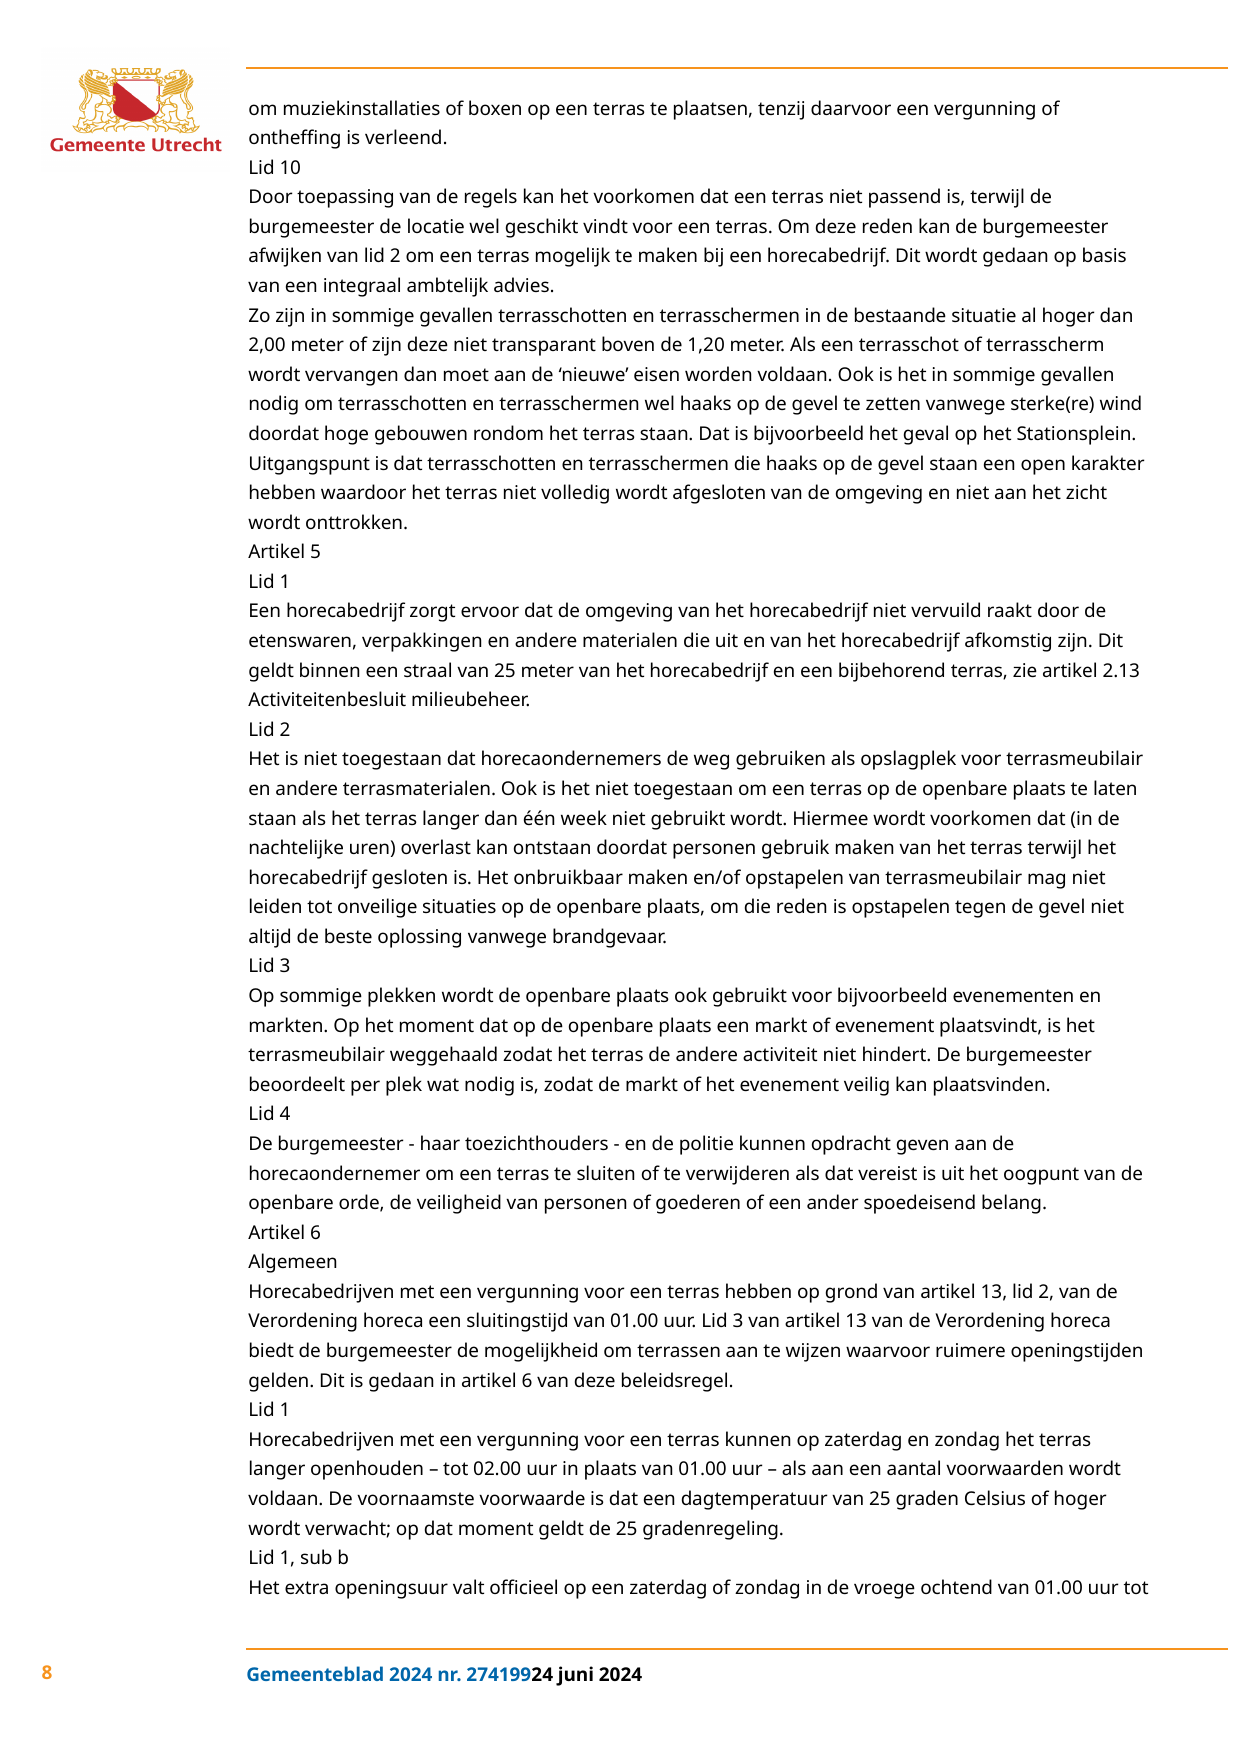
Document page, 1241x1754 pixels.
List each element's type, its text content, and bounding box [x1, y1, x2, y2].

text Lid 2 [248, 716, 1152, 742]
text Lid 3 [248, 953, 1152, 978]
text Lid 10 [248, 154, 1152, 180]
text Lid 1 [248, 1396, 1152, 1422]
text Een horecabedrijf zorgt ervoor dat de omgeving van het horecabedrijf niet vervuild raakt door de etenswaren, verpakkingen en andere materialen die uit en van het horecabedrijf afkomstig zijn. Dit geldt binnen een straal van 25 meter van het horecabedrijf en een bijbehorend terras, zie artikel 2.13 Activiteitenbesluit milieubeheer. [248, 598, 1152, 712]
text Horecabedrijven met een vergunning voor een terras kunnen op zaterdag en zondag het terras langer openhouden – tot 02.00 uur in plaats van 01.00 uur – als aan een aantal voorwaarden wordt voldaan. De voornaamste voorwaarde is dat een dagtemperatuur van 25 graden Celsius of hoger wordt verwacht; op dat moment geldt de 25 gradenregeling. [248, 1426, 1152, 1541]
text Lid 4 [248, 1101, 1152, 1126]
text Het is niet toegestaan dat horecaondernemers de weg gebruiken als opslagplek voor terrasmeubilair en andere terrasmaterialen. Ook is het niet toegestaan om een terras op de openbare plaats te laten staan als het terras langer dan één week niet gebruikt wordt. Hiermee wordt voorkomen dat (in de nachtelijke uren) overlast kan ontstaan doordat personen gebruik maken van het terras terwijl het horecabedrijf gesloten is. Het onbruikbaar maken en/of opstapelen van terrasmeubilair mag niet leiden tot onveilige situaties op de openbare plaats, om die reden is opstapelen tegen de gevel niet altijd de beste oplossing vanwege brandgevaar. [248, 746, 1152, 949]
text Horecabedrijven met een vergunning voor een terras hebben op grond van artikel 13, lid 2, van de Verordening horeca een sluitingstijd van 01.00 uur. Lid 3 van artikel 13 van de Verordening horeca biedt de burgemeester de mogelijkheid om terrassen aan te wijzen waarvoor ruimere openingstijden gelden. Dit is gedaan in artikel 6 van deze beleidsregel. [248, 1278, 1152, 1393]
text Op sommige plekken wordt de openbare plaats ook gebruikt voor bijvoorbeeld evenementen en markten. Op het moment dat op de openbare plaats een markt of evenement plaatsvindt, is het terrasmeubilair weggehaald zodat het terras de andere activiteit niet hindert. De burgemeester beoordeelt per plek wat nodig is, zodat de markt of het evenement veilig kan plaatsvinden. [248, 982, 1152, 1097]
picture [41, 47, 231, 172]
text Lid 1, sub b [248, 1544, 1152, 1570]
text Zo zijn in sommige gevallen terrasschotten en terrasschermen in de bestaande situatie al hoger dan 2,00 meter of zijn deze niet transparant boven de 1,20 meter. Als een terrasschot of terrasscherm wordt vervangen dan moet aan de ‘nieuwe’ eisen worden voldaan. Ook is het in sommige gevallen nodig om terrasschotten en terrasschermen wel haaks op de gevel te zetten vanwege sterke(re) wind doordat hoge gebouwen rondom het terras staan. Dat is bijvoorbeeld het geval op het Stationsplein. Uitgangspunt is dat terrasschotten en terrasschermen die haaks op de gevel staan een open karakter hebben waardoor het terras niet volledig wordt afgesloten van de omgeving en niet aan het zicht wordt onttrokken. [248, 302, 1152, 535]
text De burgemeester - haar toezichthouders - en de politie kunnen opdracht geven aan de horecaondernemer om een terras te sluiten of te verwijderen als dat vereist is uit het oogpunt van de openbare orde, de veiligheid van personen of goederen of een ander spoedeisend belang. [248, 1130, 1152, 1215]
text Door toepassing van de regels kan het voorkomen dat een terras niet passend is, terwijl de burgemeester de locatie wel geschikt vindt voor een terras. Om deze reden kan de burgemeester afwijken van lid 2 om een terras mogelijk te maken bij een horecabedrijf. Dit wordt gedaan op basis van een integraal ambtelijk advies. [248, 183, 1152, 298]
text Het extra openingsuur valt officieel op een zaterdag of zondag in de vroege ochtend van 01.00 uur tot [248, 1574, 1152, 1600]
text Artikel 6 [248, 1219, 1152, 1245]
text Artikel 5 [248, 538, 1152, 564]
text om muziekinstallaties of boxen op een terras te plaatsen, tenzij daarvoor een vergunning of ontheffing is verleend. [248, 95, 1152, 150]
text Lid 1 [248, 568, 1152, 594]
text Algemeen [248, 1248, 1152, 1274]
